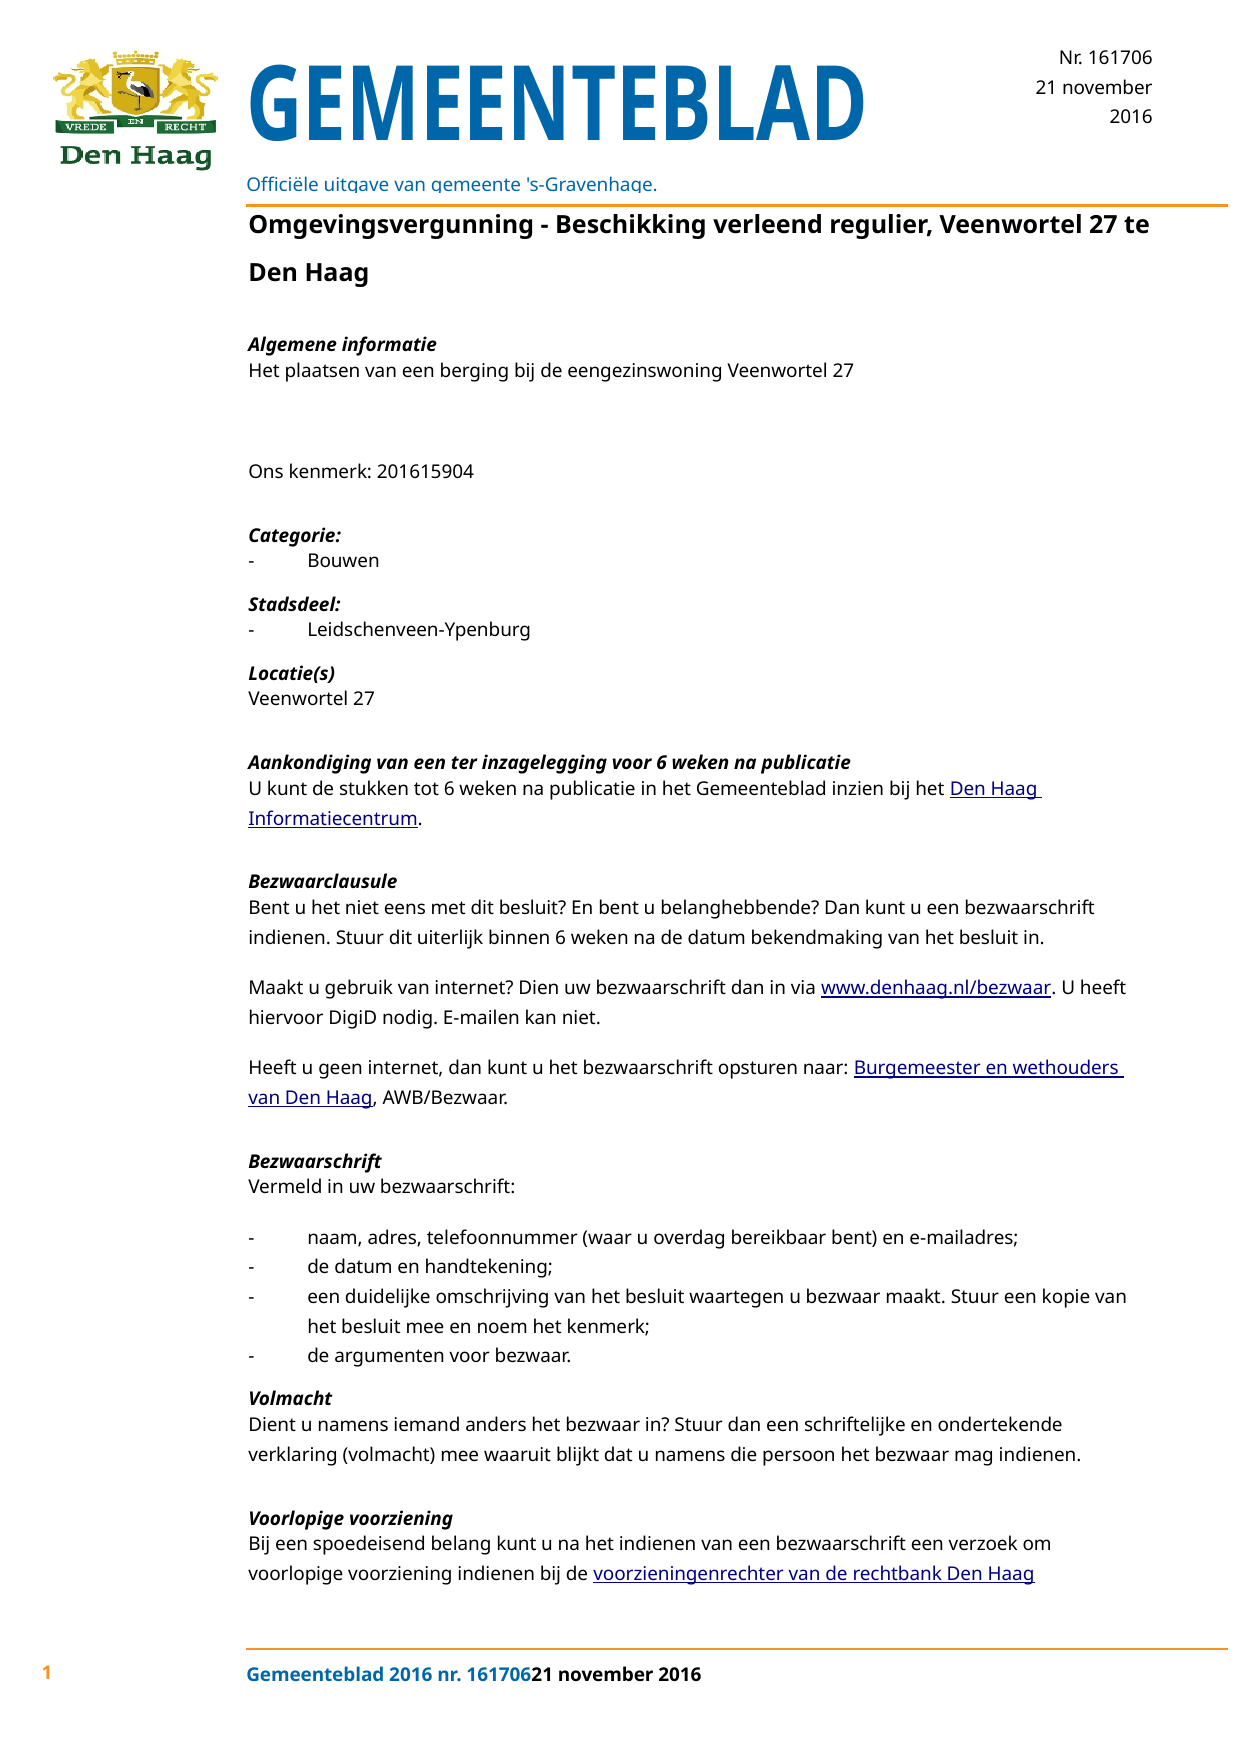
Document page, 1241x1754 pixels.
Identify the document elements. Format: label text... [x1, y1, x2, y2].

list Leidschenveen-Ypenburg [248, 617, 1152, 642]
list een duidelijke omschrijving van het besluit waartegen u bezwaar maakt. Stuur een kopie van het besluit mee en noem het kenmerk; [248, 1283, 1152, 1338]
text Omgevingsvergunning - Beschikking verleend regulier, Veenwortel 27 te Den Haag [248, 207, 1152, 288]
text Het plaatsen van een berging bij de eengezinswoning Veenwortel 27 [248, 357, 1152, 383]
text Heeft u geen internet, dan kunt u het bezwaarschrift opsturen naar: Burgemeester en wethouders van Den Haag, AWB/Bezwaar. [248, 1054, 1152, 1110]
text Locatie(s) [248, 660, 1152, 685]
text Voorlopige voorziening [248, 1505, 1152, 1531]
text Algemene informatie [248, 331, 1152, 357]
picture [41, 47, 231, 172]
text Bezwaarclausule [248, 869, 1152, 894]
text Bent u het niet eens met dit besluit? En bent u belanghebbende? Dan kunt u een bezwaarschrift indienen. Stuur dit uiterlijk binnen 6 weken na de datum bekendmaking van het besluit in. [248, 894, 1152, 950]
text Bij een spoedeisend belang kunt u na het indienen van een bezwaarschrift een verzoek om voorlopige voorziening indienen bij de voorzieningenrechter van de rechtbank Den Haag [248, 1531, 1152, 1586]
text Bezwaarschrift [248, 1148, 1152, 1174]
text Vermeld in uw bezwaarschrift: [248, 1174, 1152, 1199]
text Aankondiging van een ter inzagelegging voor 6 weken na publicatie [248, 749, 1152, 775]
list Bouwen [248, 548, 1152, 573]
list de datum en handtekening; [248, 1254, 1152, 1279]
text Maakt u gebruik van internet? Dien uw bezwaarschrift dan in via www.denhaag.nl/bezwaar. U heeft hiervoor DigiD nodig. E-mailen kan niet. [248, 974, 1152, 1030]
text U kunt de stukken tot 6 weken na publicatie in het Gemeenteblad inzien bij het Den Haag Informatiecentrum. [248, 775, 1152, 830]
text Volmacht [248, 1386, 1152, 1411]
text Categorie: [248, 522, 1152, 548]
text Ons kenmerk: 201615904 [248, 458, 1152, 484]
list de argumenten voor bezwaar. [248, 1342, 1152, 1368]
text Stadsdeel: [248, 591, 1152, 617]
text Dient u namens iemand anders het bezwaar in? Stuur dan een schriftelijke en ondertekende verklaring (volmacht) mee waaruit blijkt dat u namens die persoon het bezwaar mag indienen. [248, 1411, 1152, 1467]
list naam, adres, telefoonnummer (waar u overdag bereikbaar bent) en e-mailadres; [248, 1224, 1152, 1250]
text Veenwortel 27 [248, 685, 1152, 711]
